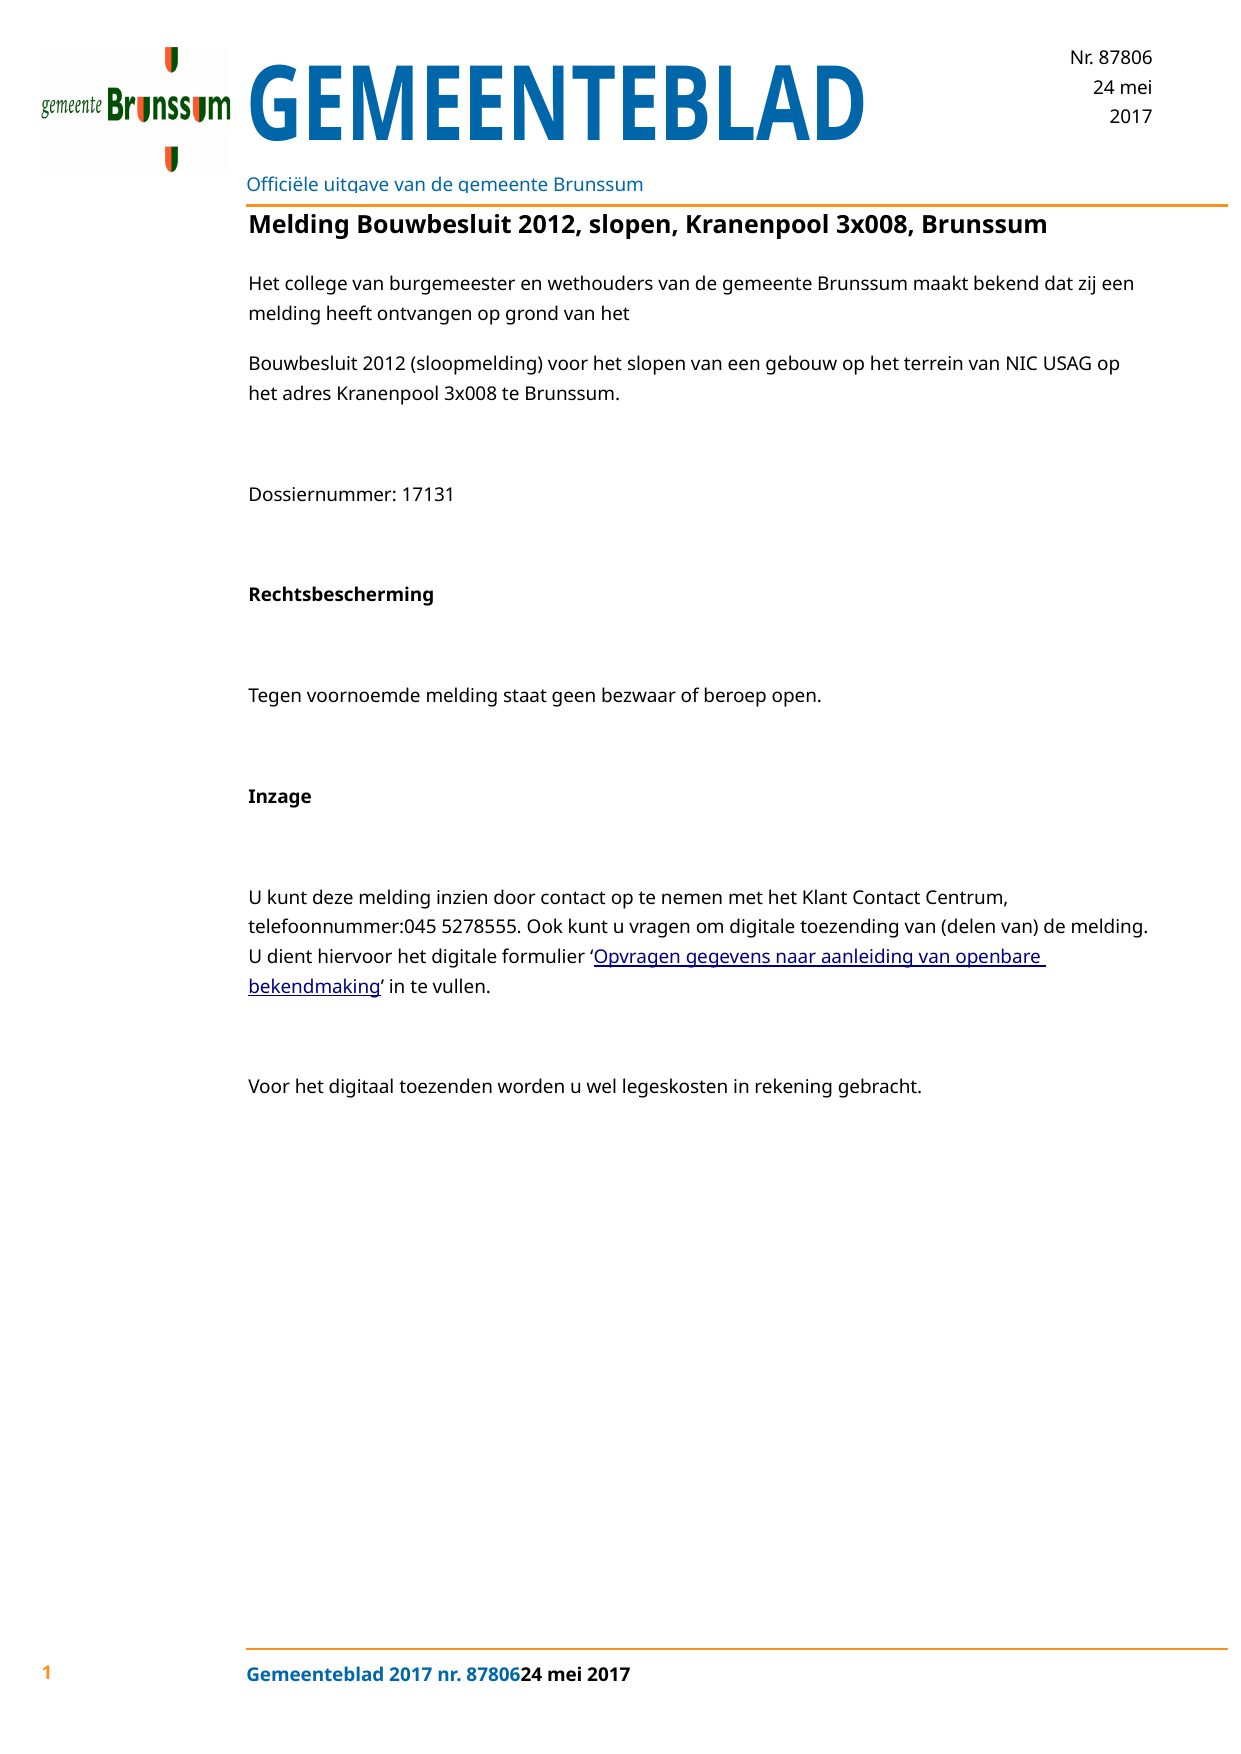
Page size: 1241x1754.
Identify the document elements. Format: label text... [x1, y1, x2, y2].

text Voor het digitaal toezenden worden u wel legeskosten in rekening gebracht. [248, 1074, 1152, 1099]
picture [41, 47, 231, 172]
text Dossiernummer: 17131 [248, 481, 1152, 506]
text Het college van burgemeester en wethouders van de gemeente Brunssum maakt bekend dat zij een melding heeft ontvangen op grond van het [248, 270, 1152, 326]
text Bouwbesluit 2012 (sloopmelding) voor het slopen van een gebouw op het terrein van NIC USAG op het adres Kranenpool 3x008 te Brunssum. [248, 350, 1152, 406]
text Rechtsbescherming [248, 582, 1152, 607]
text Melding Bouwbesluit 2012, slopen, Kranenpool 3x008, Brunssum [248, 207, 1152, 241]
text U kunt deze melding inzien door contact op te nemen met het Klant Contact Centrum, telefoonnummer:045 5278555. Ook kunt u vragen om digitale toezending van (delen van) de melding. U dient hiervoor het digitale formulier ‘Opvragen gegevens naar aanleiding van openbare bekendmaking’ in te vullen. [248, 884, 1152, 998]
text Inzage [248, 783, 1152, 809]
text Tegen voornoemde melding staat geen bezwaar of beroep open. [248, 682, 1152, 708]
